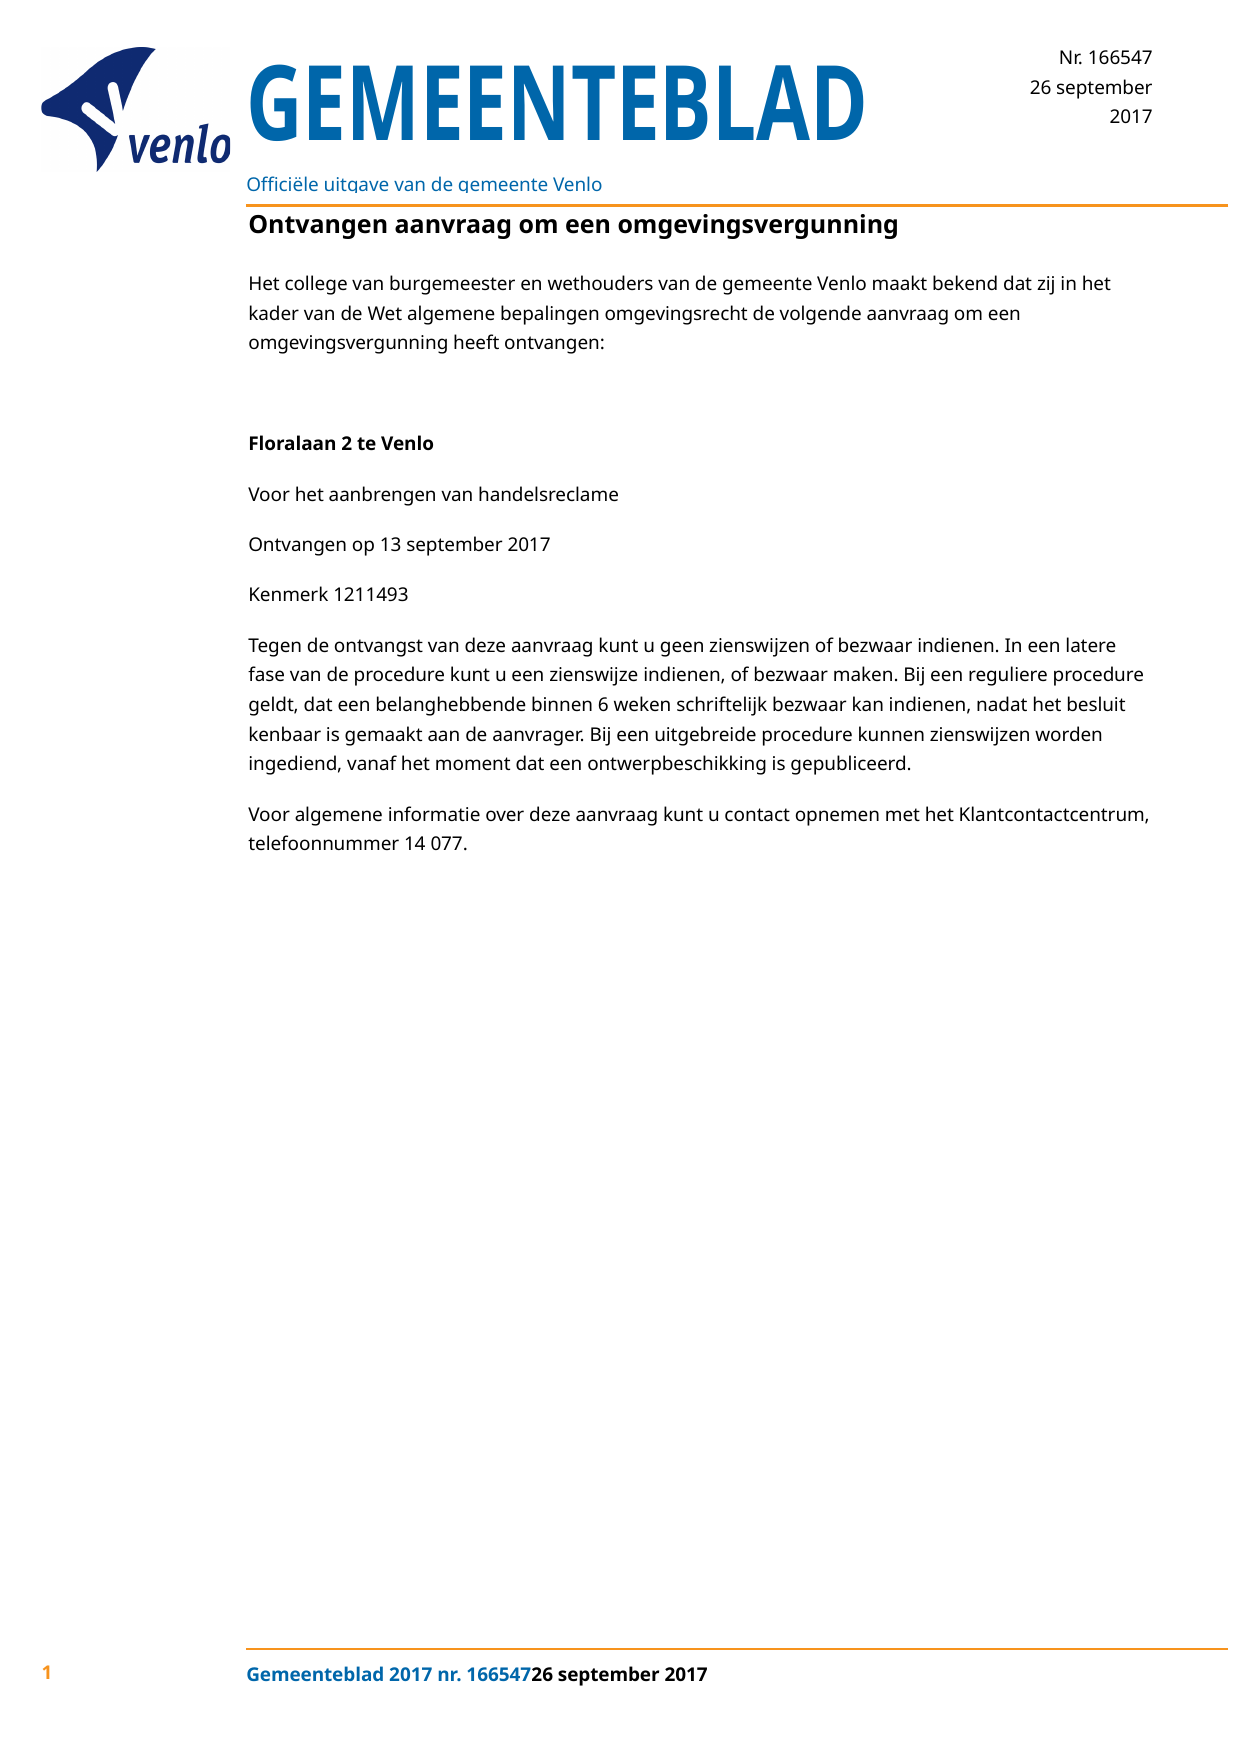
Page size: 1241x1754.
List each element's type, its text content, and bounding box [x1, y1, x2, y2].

text Kenmerk 1211493 [248, 582, 1152, 607]
text Ontvangen op 13 september 2017 [248, 531, 1152, 557]
text Voor algemene informatie over deze aanvraag kunt u contact opnemen met het Klantcontactcentrum, telefoonnummer 14 077. [248, 801, 1152, 856]
text Ontvangen aanvraag om een omgevingsvergunning [248, 207, 1152, 241]
text Floralaan 2 te Venlo [248, 430, 1152, 456]
picture [41, 47, 231, 172]
text Het college van burgemeester en wethouders van de gemeente Venlo maakt bekend dat zij in het kader van de Wet algemene bepalingen omgevingsrecht de volgende aanvraag om een omgevingsvergunning heeft ontvangen: [248, 270, 1152, 355]
text Tegen de ontvangst van deze aanvraag kunt u geen zienswijzen of bezwaar indienen. In een latere fase van de procedure kunt u een zienswijze indienen, of bezwaar maken. Bij een reguliere procedure geldt, dat een belanghebbende binnen 6 weken schriftelijk bezwaar kan indienen, nadat het besluit kenbaar is gemaakt aan de aanvrager. Bij een uitgebreide procedure kunnen zienswijzen worden ingediend, vanaf het moment dat een ontwerpbeschikking is gepubliceerd. [248, 632, 1152, 776]
text Voor het aanbrengen van handelsreclame [248, 481, 1152, 506]
